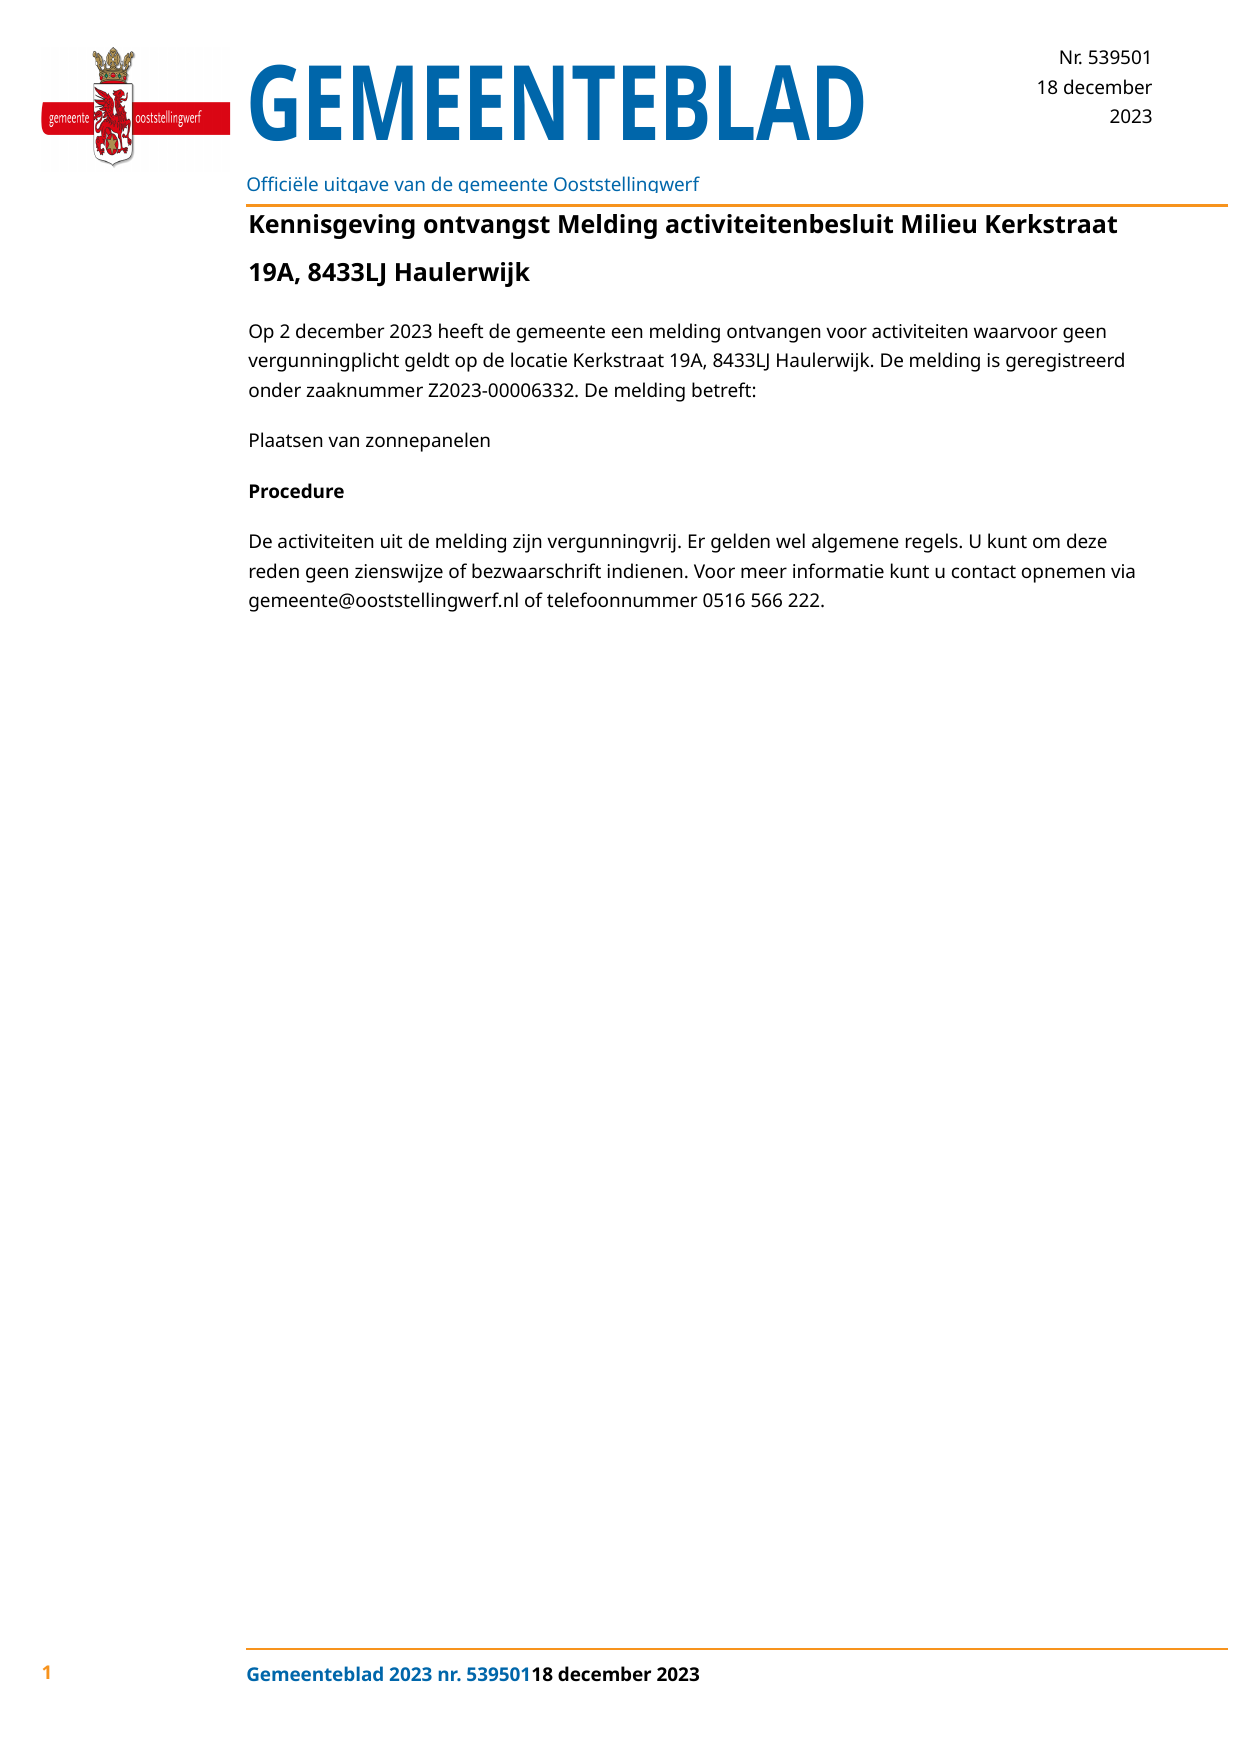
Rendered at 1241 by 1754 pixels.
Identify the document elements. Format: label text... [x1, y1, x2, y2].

text De activiteiten uit de melding zijn vergunningvrij. Er gelden wel algemene regels. U kunt om deze reden geen zienswijze of bezwaarschrift indienen. Voor meer informatie kunt u contact opnemen via gemeente@ooststellingwerf.nl of telefoonnummer 0516 566 222. [248, 528, 1152, 613]
text Procedure [248, 478, 1152, 504]
picture [41, 47, 231, 172]
text Kennisgeving ontvangst Melding activiteitenbesluit Milieu Kerkstraat 19A, 8433LJ Haulerwijk [248, 207, 1152, 288]
text Op 2 december 2023 heeft de gemeente een melding ontvangen voor activiteiten waarvoor geen vergunningplicht geldt op de locatie Kerkstraat 19A, 8433LJ Haulerwijk. De melding is geregistreerd onder zaaknummer Z2023-00006332. De melding betreft: [248, 318, 1152, 403]
text Plaatsen van zonnepanelen [248, 427, 1152, 453]
